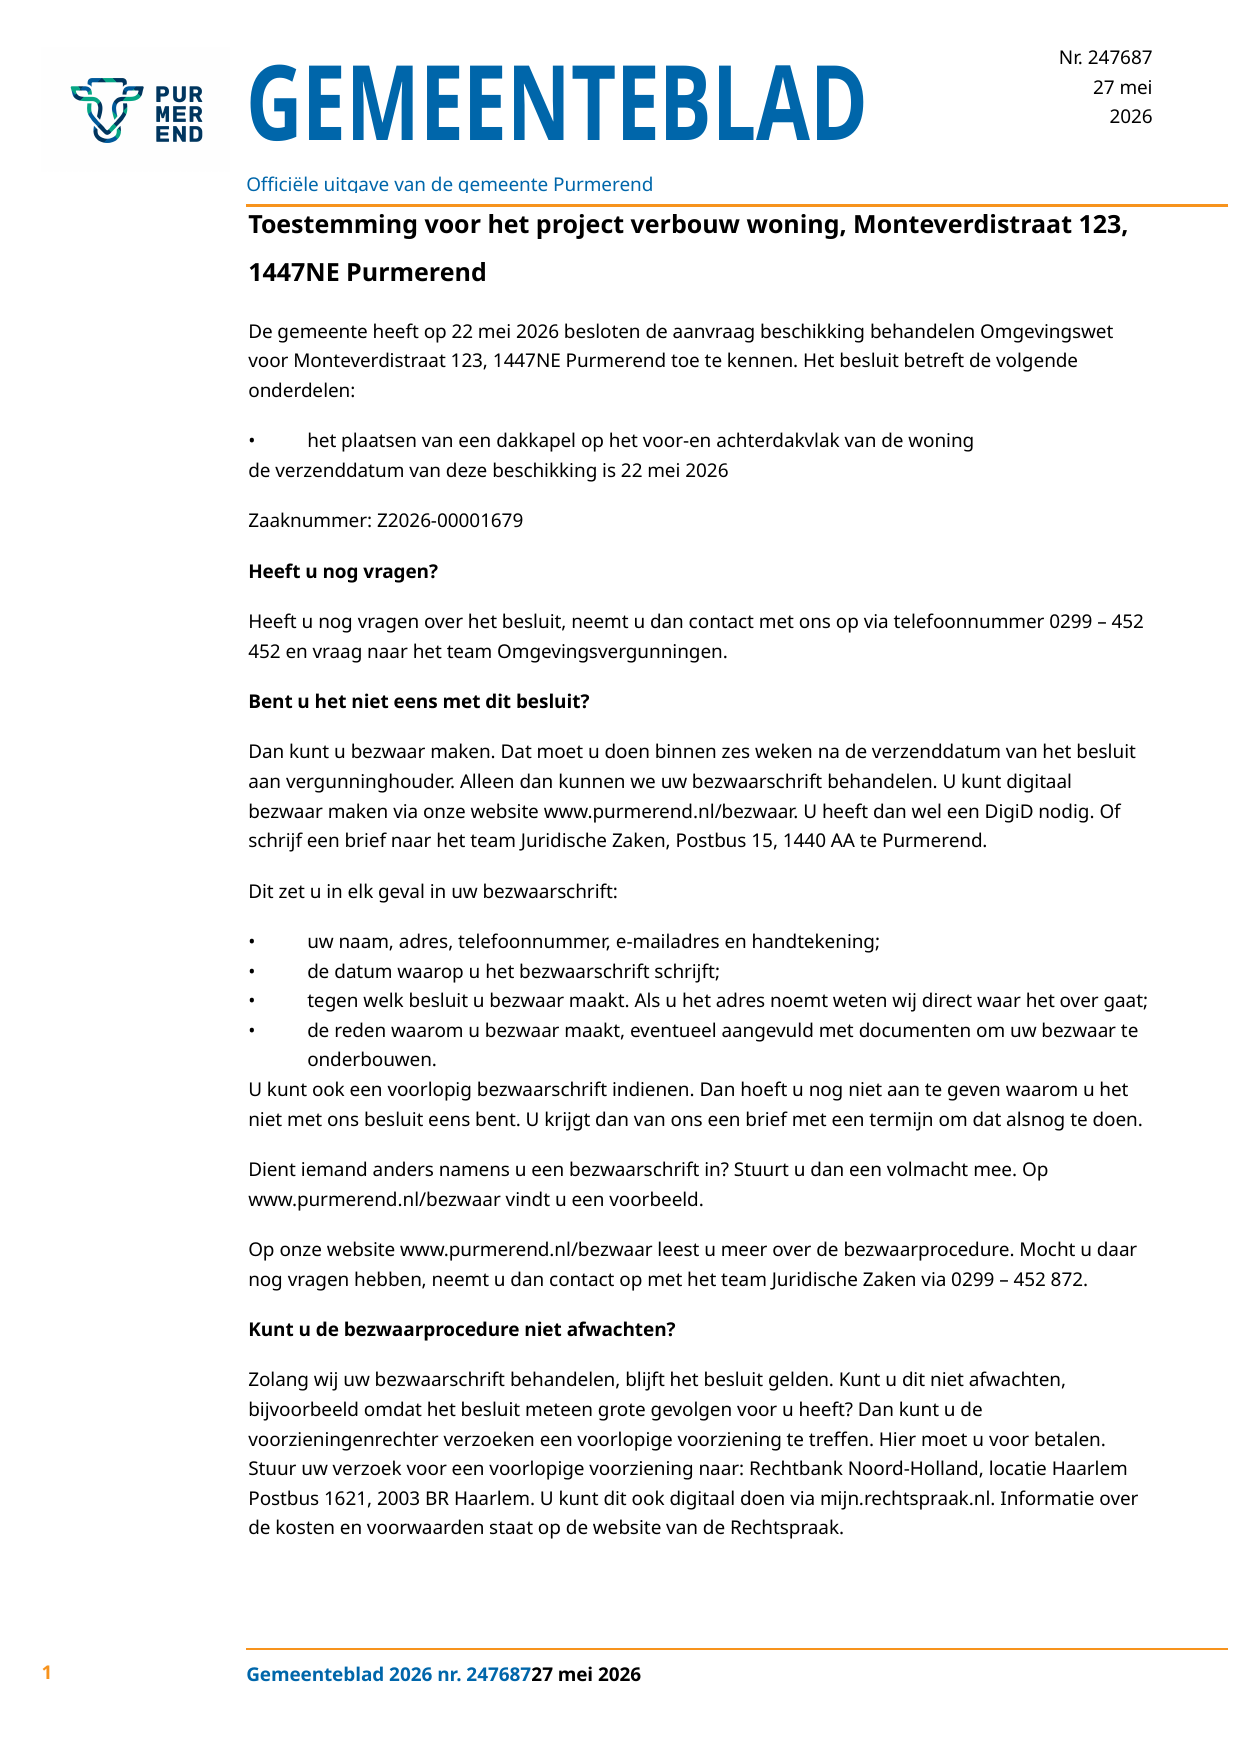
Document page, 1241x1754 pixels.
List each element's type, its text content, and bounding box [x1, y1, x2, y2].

text Zaaknummer: Z2026-00001679 [248, 507, 1152, 533]
text Zolang wij uw bezwaarschrift behandelen, blijft het besluit gelden. Kunt u dit niet afwachten, bijvoorbeeld omdat het besluit meteen grote gevolgen voor u heeft? Dan kunt u de voorzieningenrechter verzoeken een voorlopige voorziening te treffen. Hier moet u voor betalen. Stuur uw verzoek voor een voorlopige voorziening naar: Rechtbank Noord-Holland, locatie Haarlem Postbus 1621, 2003 BR Haarlem. U kunt dit ook digitaal doen via mijn.rechtspraak.nl. Informatie over de kosten en voorwaarden staat op de website van de Rechtspraak. [248, 1367, 1152, 1540]
text De gemeente heeft op 22 mei 2026 besloten de aanvraag beschikking behandelen Omgevingswet voor Monteverdistraat 123, 1447NE Purmerend toe te kennen. Het besluit betreft de volgende onderdelen: [248, 318, 1152, 403]
text de verzenddatum van deze beschikking is 22 mei 2026 [248, 457, 1152, 483]
text Kunt u de bezwaarprocedure niet afwachten? [248, 1316, 1152, 1342]
text Toestemming voor het project verbouw woning, Monteverdistraat 123, 1447NE Purmerend [248, 207, 1152, 288]
list het plaatsen van een dakkapel op het voor-en achterdakvlak van de woning [248, 427, 1152, 453]
text Dan kunt u bezwaar maken. Dat moet u doen binnen zes weken na de verzenddatum van het besluit aan vergunninghouder. Alleen dan kunnen we uw bezwaarschrift behandelen. U kunt digitaal bezwaar maken via onze website www.purmerend.nl/bezwaar. U heeft dan wel een DigiD nodig. Of schrijf een brief naar het team Juridische Zaken, Postbus 15, 1440 AA te Purmerend. [248, 739, 1152, 853]
list de datum waarop u het bezwaarschrift schrijft; [248, 958, 1152, 984]
list uw naam, adres, telefoonnummer, e-mailadres en handtekening; [248, 928, 1152, 954]
list de reden waarom u bezwaar maakt, eventueel aangevuld met documenten om uw bezwaar te onderbouwen. [248, 1017, 1152, 1072]
text Dient iemand anders namens u een bezwaarschrift in? Stuurt u dan een volmacht mee. Op www.purmerend.nl/bezwaar vindt u een voorbeeld. [248, 1156, 1152, 1212]
list tegen welk besluit u bezwaar maakt. Als u het adres noemt weten wij direct waar het over gaat; [248, 987, 1152, 1013]
picture [41, 47, 231, 172]
text U kunt ook een voorlopig bezwaarschrift indienen. Dan hoeft u nog niet aan te geven waarom u het niet met ons besluit eens bent. U krijgt dan van ons een brief met een termijn om dat alsnog te doen. [248, 1076, 1152, 1132]
text Heeft u nog vragen over het besluit, neemt u dan contact met ons op via telefoonnummer 0299 – 452 452 en vraag naar het team Omgevingsvergunningen. [248, 608, 1152, 664]
text Dit zet u in elk geval in uw bezwaarschrift: [248, 878, 1152, 904]
text Bent u het niet eens met dit besluit? [248, 688, 1152, 714]
text Op onze website www.purmerend.nl/bezwaar leest u meer over de bezwaarprocedure. Mocht u daar nog vragen hebben, neemt u dan contact op met het team Juridische Zaken via 0299 – 452 872. [248, 1236, 1152, 1292]
text Heeft u nog vragen? [248, 558, 1152, 584]
